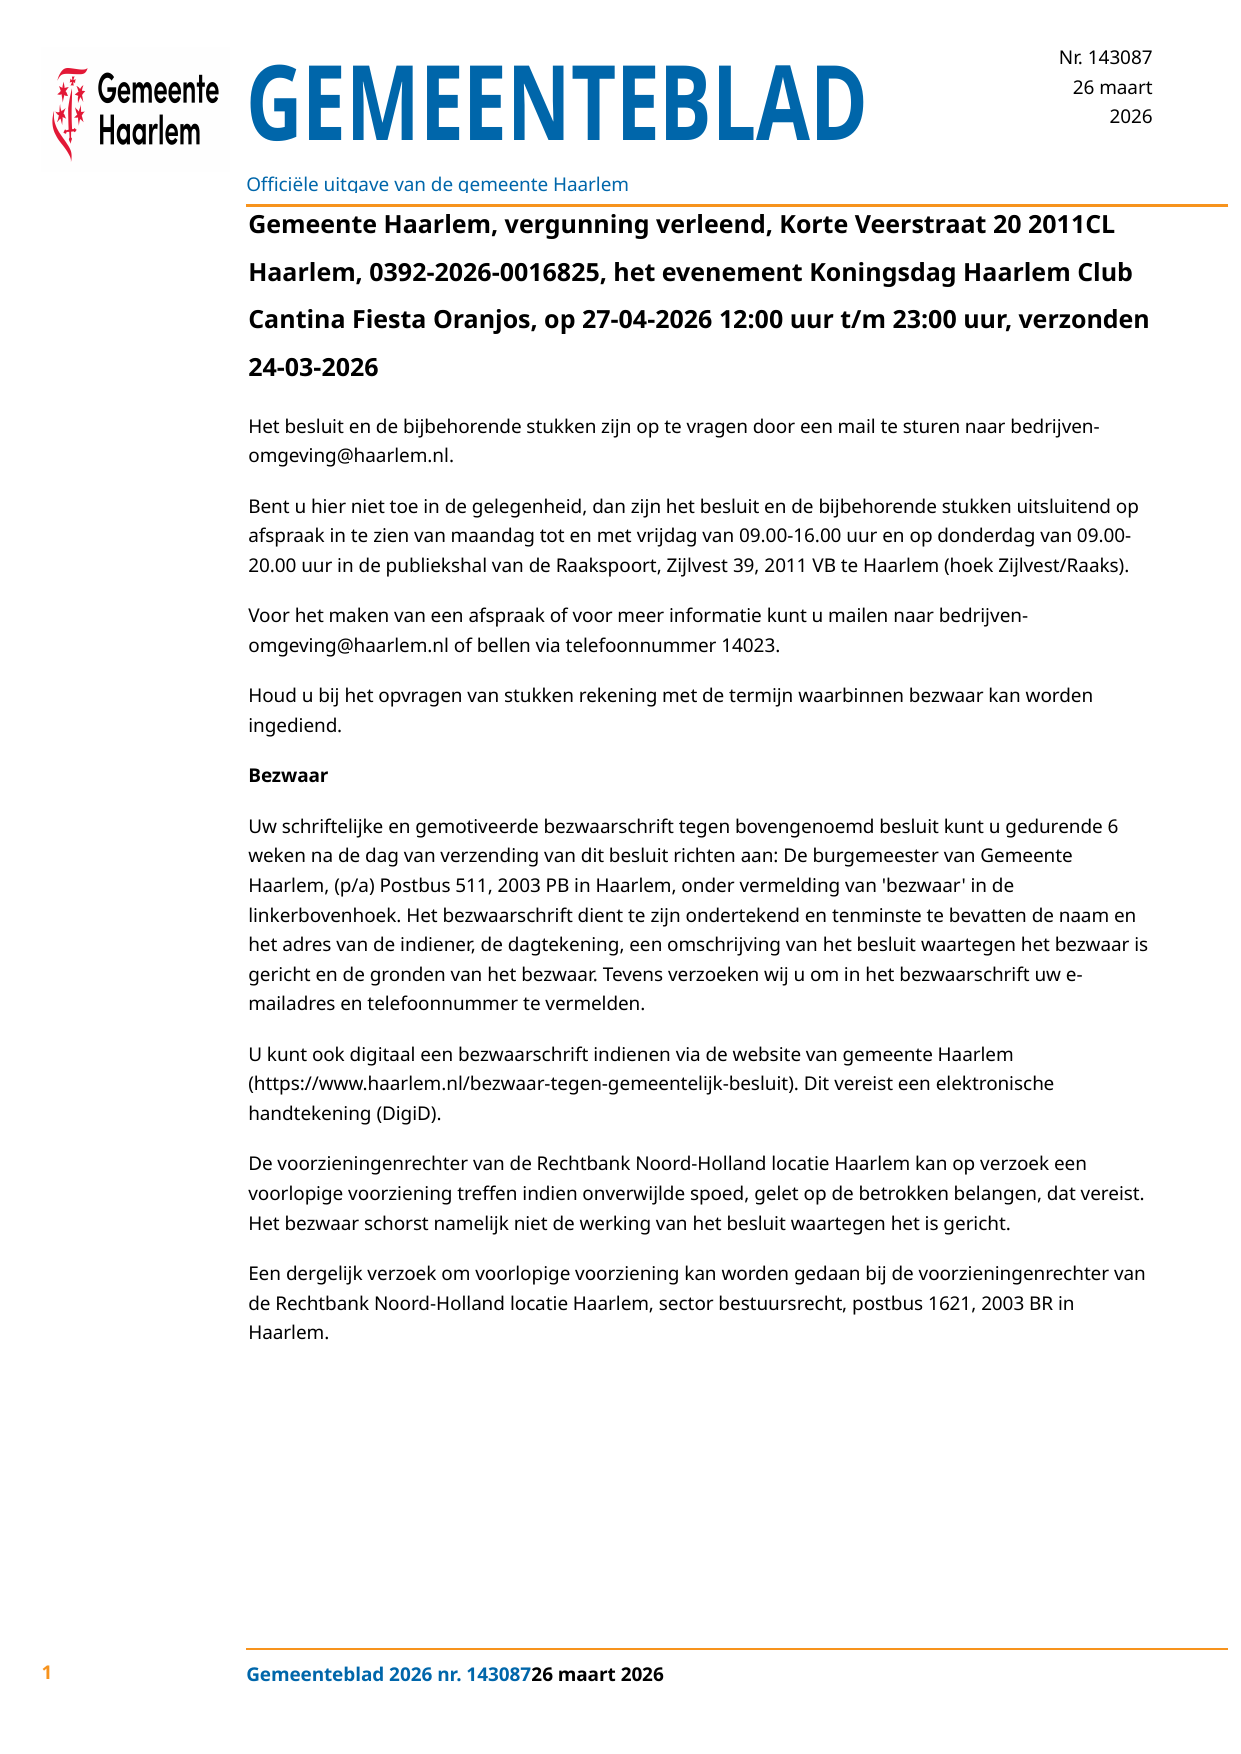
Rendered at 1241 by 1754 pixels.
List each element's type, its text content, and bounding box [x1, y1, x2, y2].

text Bezwaar [248, 763, 1152, 788]
text Voor het maken van een afspraak of voor meer informatie kunt u mailen naar bedrijven-omgeving@haarlem.nl of bellen via telefoonnummer 14023. [248, 603, 1152, 658]
text Een dergelijk verzoek om voorlopige voorziening kan worden gedaan bij de voorzieningenrechter van de Rechtbank Noord-Holland locatie Haarlem, sector bestuursrecht, postbus 1621, 2003 BR in Haarlem. [248, 1260, 1152, 1345]
text Houd u bij het opvragen van stukken rekening met de termijn waarbinnen bezwaar kan worden ingediend. [248, 683, 1152, 738]
text De voorzieningenrechter van de Rechtbank Noord-Holland locatie Haarlem kan op verzoek een voorlopige voorziening treffen indien onverwijlde spoed, gelet op de betrokken belangen, dat vereist. Het bezwaar schorst namelijk niet de werking van het besluit waartegen het is gericht. [248, 1151, 1152, 1236]
text Uw schriftelijke en gemotiveerde bezwaarschrift tegen bovengenoemd besluit kunt u gedurende 6 weken na de dag van verzending van dit besluit richten aan: De burgemeester van Gemeente Haarlem, (p/a) Postbus 511, 2003 PB in Haarlem, onder vermelding van 'bezwaar' in de linkerbovenhoek. Het bezwaarschrift dient te zijn ondertekend en tenminste te bevatten de naam en het adres van de indiener, de dagtekening, een omschrijving van het besluit waartegen het bezwaar is gericht en de gronden van het bezwaar. Tevens verzoeken wij u om in het bezwaarschrift uw e-mailadres en telefoonnummer te vermelden. [248, 813, 1152, 1016]
text U kunt ook digitaal een bezwaarschrift indienen via de website van gemeente Haarlem (https://www.haarlem.nl/bezwaar-tegen-gemeentelijk-besluit). Dit vereist een elektronische handtekening (DigiD). [248, 1041, 1152, 1126]
text Bent u hier niet toe in de gelegenheid, dan zijn het besluit en de bijbehorende stukken uitsluitend op afspraak in te zien van maandag tot en met vrijdag van 09.00-16.00 uur en op donderdag van 09.00-20.00 uur in de publiekshal van de Raakspoort, Zijlvest 39, 2011 VB te Haarlem (hoek Zijlvest/Raaks). [248, 493, 1152, 578]
text Gemeente Haarlem, vergunning verleend, Korte Veerstraat 20 2011CL Haarlem, 0392-2026-0016825, het evenement Koningsdag Haarlem Club Cantina Fiesta Oranjos, op 27-04-2026 12:00 uur t/m 23:00 uur, verzonden 24-03-2026 [248, 207, 1152, 384]
picture [41, 47, 231, 172]
text Het besluit en de bijbehorende stukken zijn op te vragen door een mail te sturen naar bedrijven-omgeving@haarlem.nl. [248, 413, 1152, 468]
